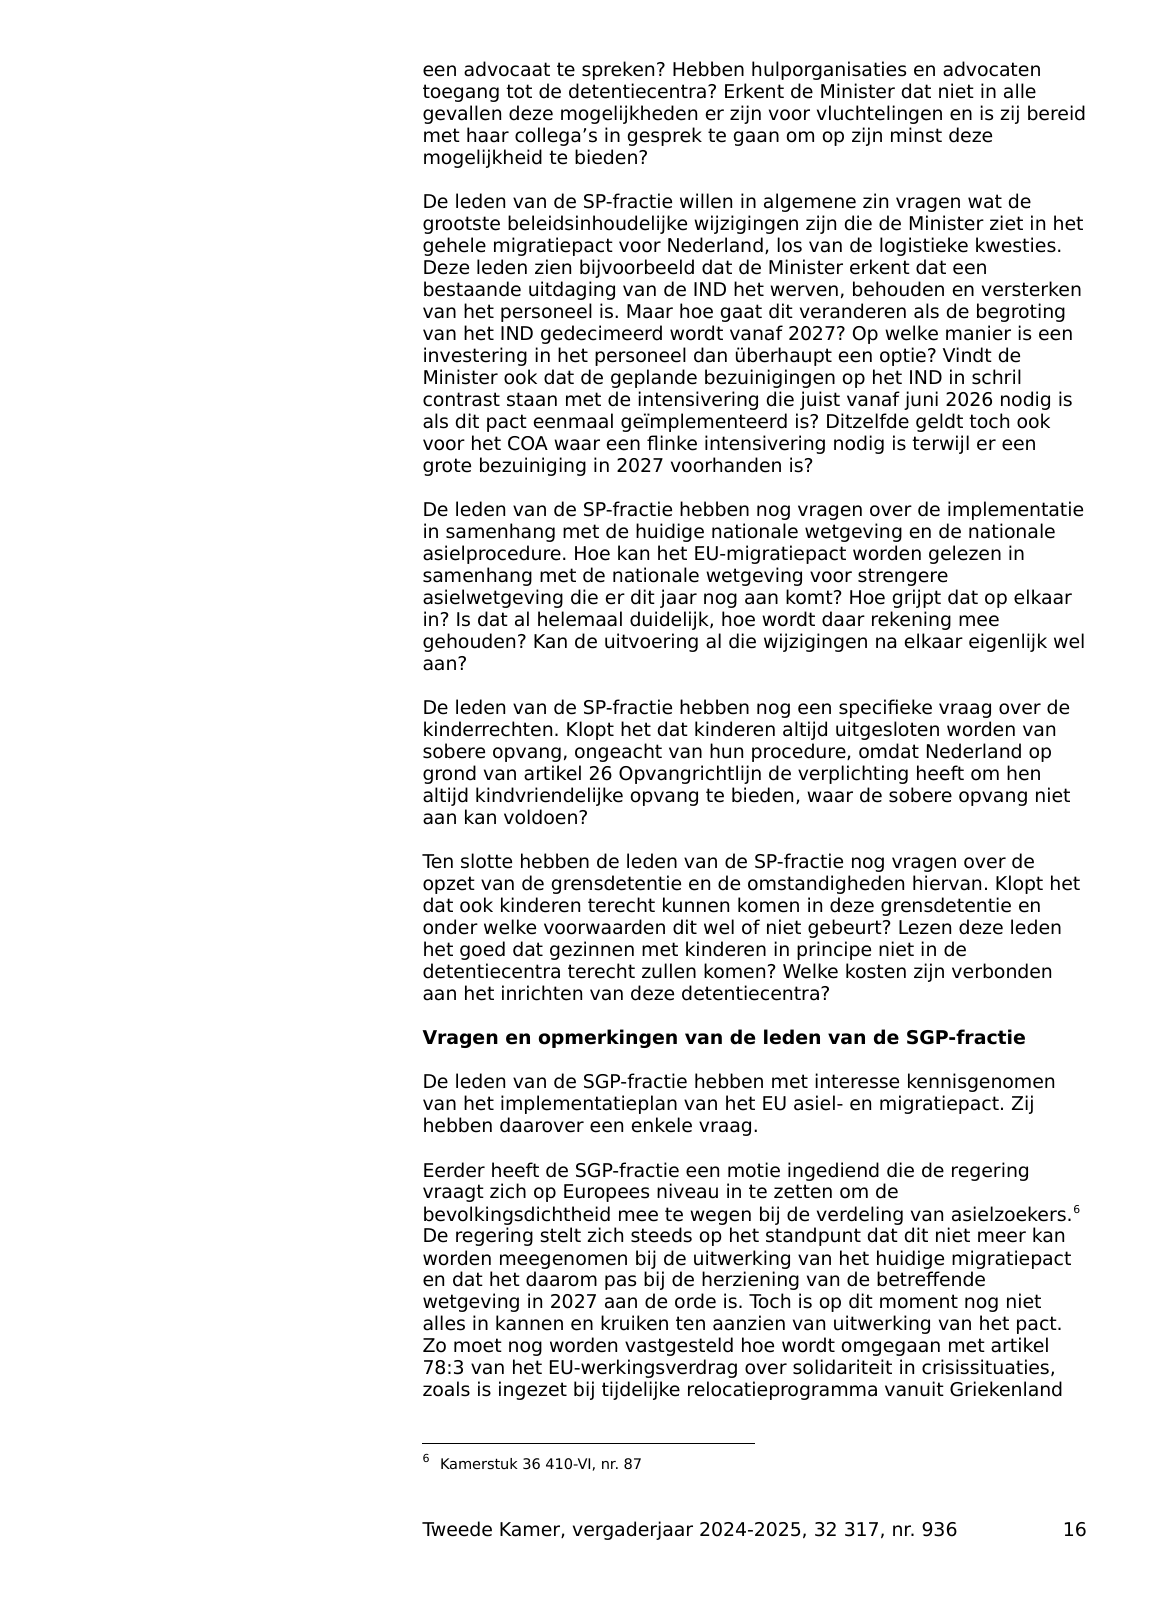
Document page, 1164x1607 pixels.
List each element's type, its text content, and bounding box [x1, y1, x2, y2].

text De leden van de SP-fractie hebben nog een specifieke vraag over de kinderrechten. Klopt het dat kinderen altijd uitgesloten worden van sobere opvang, ongeacht van hun procedure, omdat Nederland op grond van artikel 26 Opvangrichtlijn de verplichting heeft om hen altijd kindvriendelijke opvang te bieden, waar de sobere opvang niet aan kan voldoen? [422, 697, 1087, 829]
text De leden van de SP-fractie hebben nog vragen over de implementatie in samenhang met de huidige nationale wetgeving en de nationale asielprocedure. Hoe kan het EU-migratiepact worden gelezen in samenhang met de nationale wetgeving voor strengere asielwetgeving die er dit jaar nog aan komt? Hoe grijpt dat op elkaar in? Is dat al helemaal duidelijk, hoe wordt daar rekening mee gehouden? Kan de uitvoering al die wijzigingen na elkaar eigenlijk wel aan? [422, 499, 1087, 675]
text De leden van de SP-fractie willen in algemene zin vragen wat de grootste beleidsinhoudelijke wijzigingen zijn die de Minister ziet in het gehele migratiepact voor Nederland, los van de logistieke kwesties. Deze leden zien bijvoorbeeld dat de Minister erkent dat een bestaande uitdaging van de IND het werven, behouden en versterken van het personeel is. Maar hoe gaat dit veranderen als de begroting van het IND gedecimeerd wordt vanaf 2027? Op welke manier is een investering in het personeel dan überhaupt een optie? Vindt de Minister ook dat de geplande bezuinigingen op het IND in schril contrast staan met de intensivering die juist vanaf juni 2026 nodig is als dit pact eenmaal geïmplementeerd is? Ditzelfde geldt toch ook voor het COA waar een flinke intensivering nodig is terwijl er een grote bezuiniging in 2027 voorhanden is? [422, 191, 1087, 477]
text een advocaat te spreken? Hebben hulporganisaties en advocaten toegang tot de detentiecentra? Erkent de Minister dat niet in alle gevallen deze mogelijkheden er zijn voor vluchtelingen en is zij bereid met haar collega’s in gesprek te gaan om op zijn minst deze mogelijkheid te bieden? [422, 59, 1087, 169]
subtitle Vragen en opmerkingen van de leden van de SGP-fractie [422, 1027, 1087, 1049]
text Ten slotte hebben de leden van de SP-fractie nog vragen over de opzet van de grensdetentie en de omstandigheden hiervan. Klopt het dat ook kinderen terecht kunnen komen in deze grensdetentie en onder welke voorwaarden dit wel of niet gebeurt? Lezen deze leden het goed dat gezinnen met kinderen in principe niet in de detentiecentra terecht zullen komen? Welke kosten zijn verbonden aan het inrichten van deze detentiecentra? [422, 851, 1087, 1005]
text Eerder heeft de SGP-fractie een motie ingediend die de regering vraagt zich op Europees niveau in te zetten om de bevolkingsdichtheid mee te wegen bij de verdeling van asielzoekers. De regering stelt zich steeds op het standpunt dat dit niet meer kan worden meegenomen bij de uitwerking van het huidige migratiepact en dat het daarom pas bij de herziening van de betreffende wetgeving in 2027 aan de orde is. Toch is op dit moment nog niet alles in kannen en kruiken ten aanzien van uitwerking van het pact. Zo moet nog worden vastgesteld hoe wordt omgegaan met artikel 78:3 van het EU-werkingsverdrag over solidariteit in crisissituaties, zoals is ingezet bij tijdelijke relocatieprogramma vanuit Griekenland [422, 1159, 1087, 1401]
text De leden van de SGP-fractie hebben met interesse kennisgenomen van het implementatieplan van het EU asiel- en migratiepact. Zij hebben daarover een enkele vraag. [422, 1071, 1087, 1137]
text Kamerstuk 36 410-VI, nr. 87 [422, 1452, 1087, 1474]
